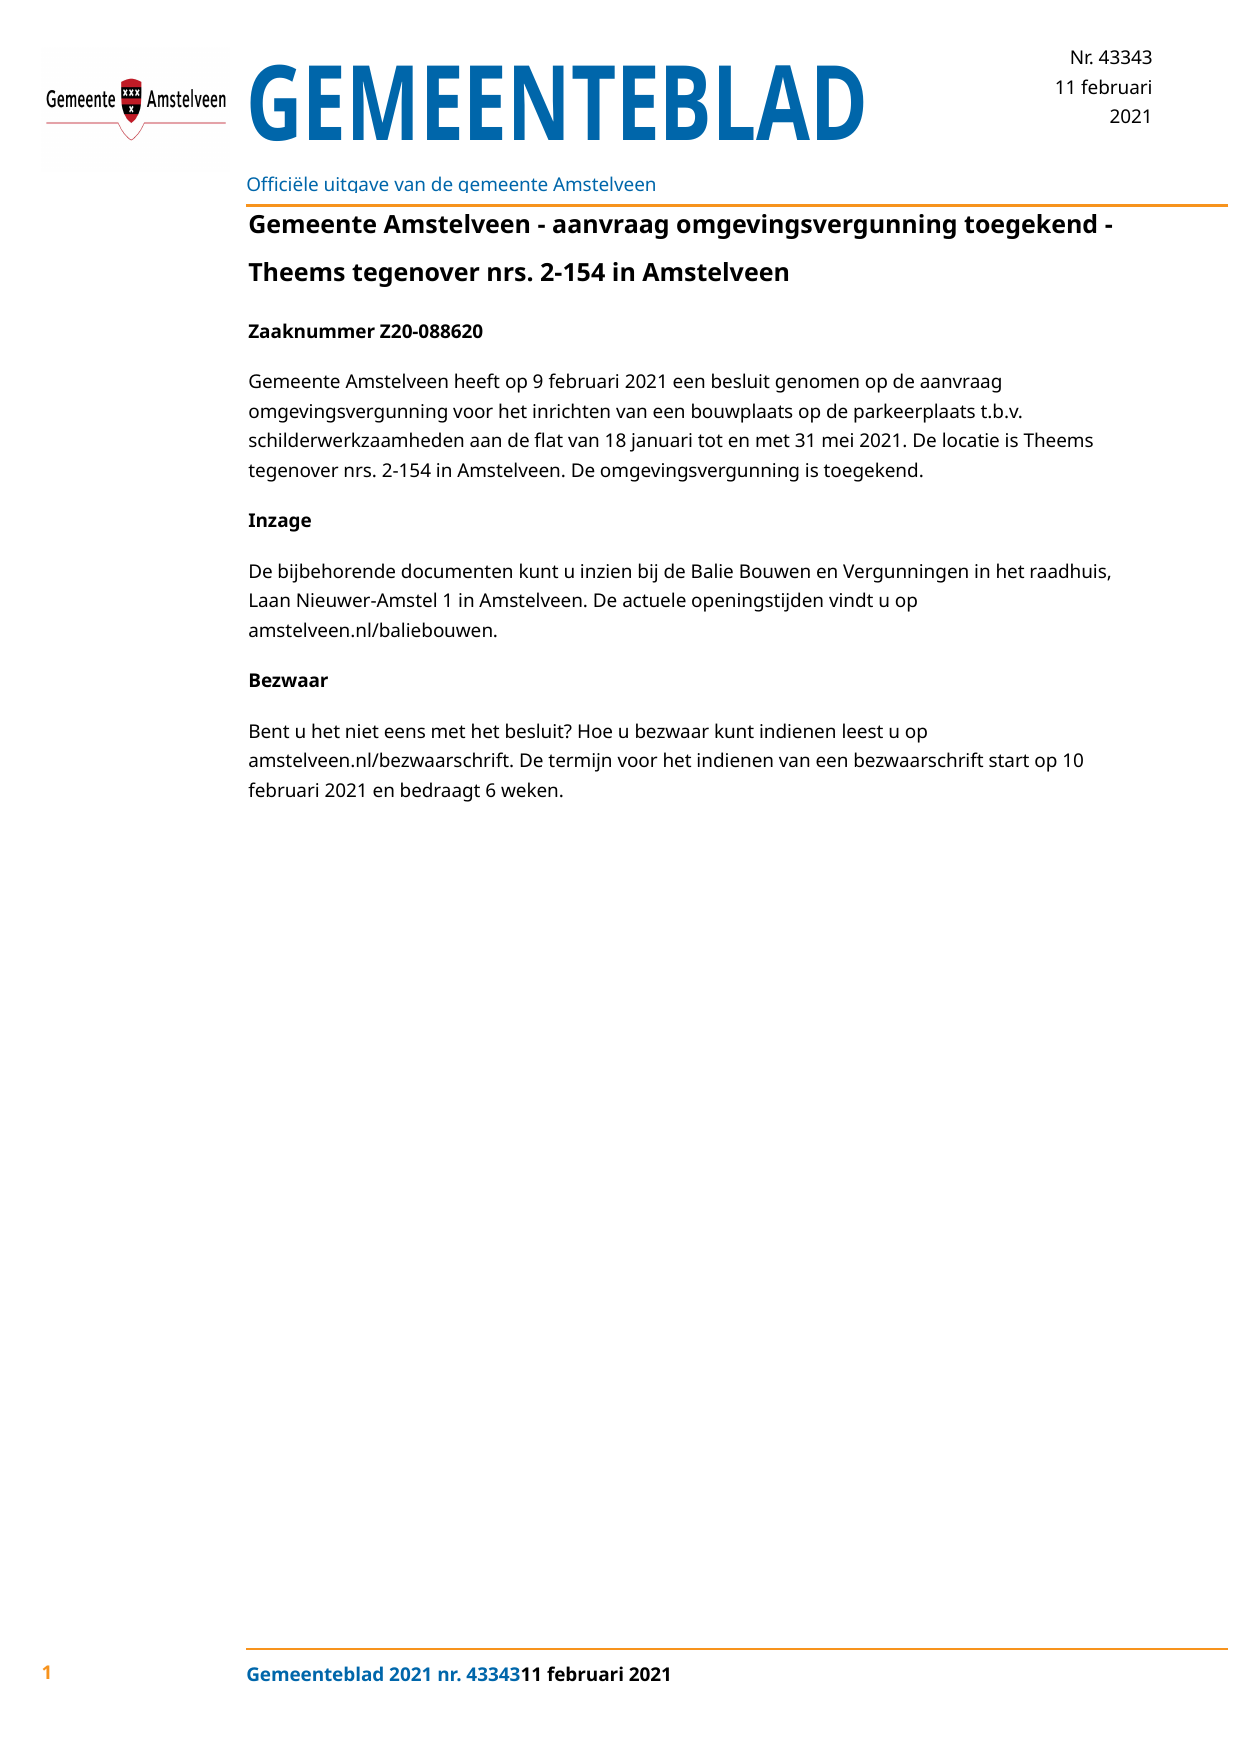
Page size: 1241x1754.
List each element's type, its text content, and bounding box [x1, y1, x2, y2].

text Gemeente Amstelveen - aanvraag omgevingsvergunning toegekend - Theems tegenover nrs. 2-154 in Amstelveen [248, 207, 1152, 288]
text Zaaknummer Z20-088620 [248, 318, 1152, 344]
text De bijbehorende documenten kunt u inzien bij de Balie Bouwen en Vergunningen in het raadhuis, Laan Nieuwer-Amstel 1 in Amstelveen. De actuele openingstijden vindt u op amstelveen.nl/baliebouwen. [248, 558, 1152, 643]
text Bent u het niet eens met het besluit? Hoe u bezwaar kunt indienen leest u op amstelveen.nl/bezwaarschrift. De termijn voor het indienen van een bezwaarschrift start op 10 februari 2021 en bedraagt 6 weken. [248, 718, 1152, 803]
text Inzage [248, 507, 1152, 533]
text Bezwaar [248, 667, 1152, 693]
text Gemeente Amstelveen heeft op 9 februari 2021 een besluit genomen op de aanvraag omgevingsvergunning voor het inrichten van een bouwplaats op de parkeerplaats t.b.v. schilderwerkzaamheden aan de flat van 18 januari tot en met 31 mei 2021. De locatie is Theems tegenover nrs. 2-154 in Amstelveen. De omgevingsvergunning is toegekend. [248, 368, 1152, 483]
picture [41, 47, 231, 172]
